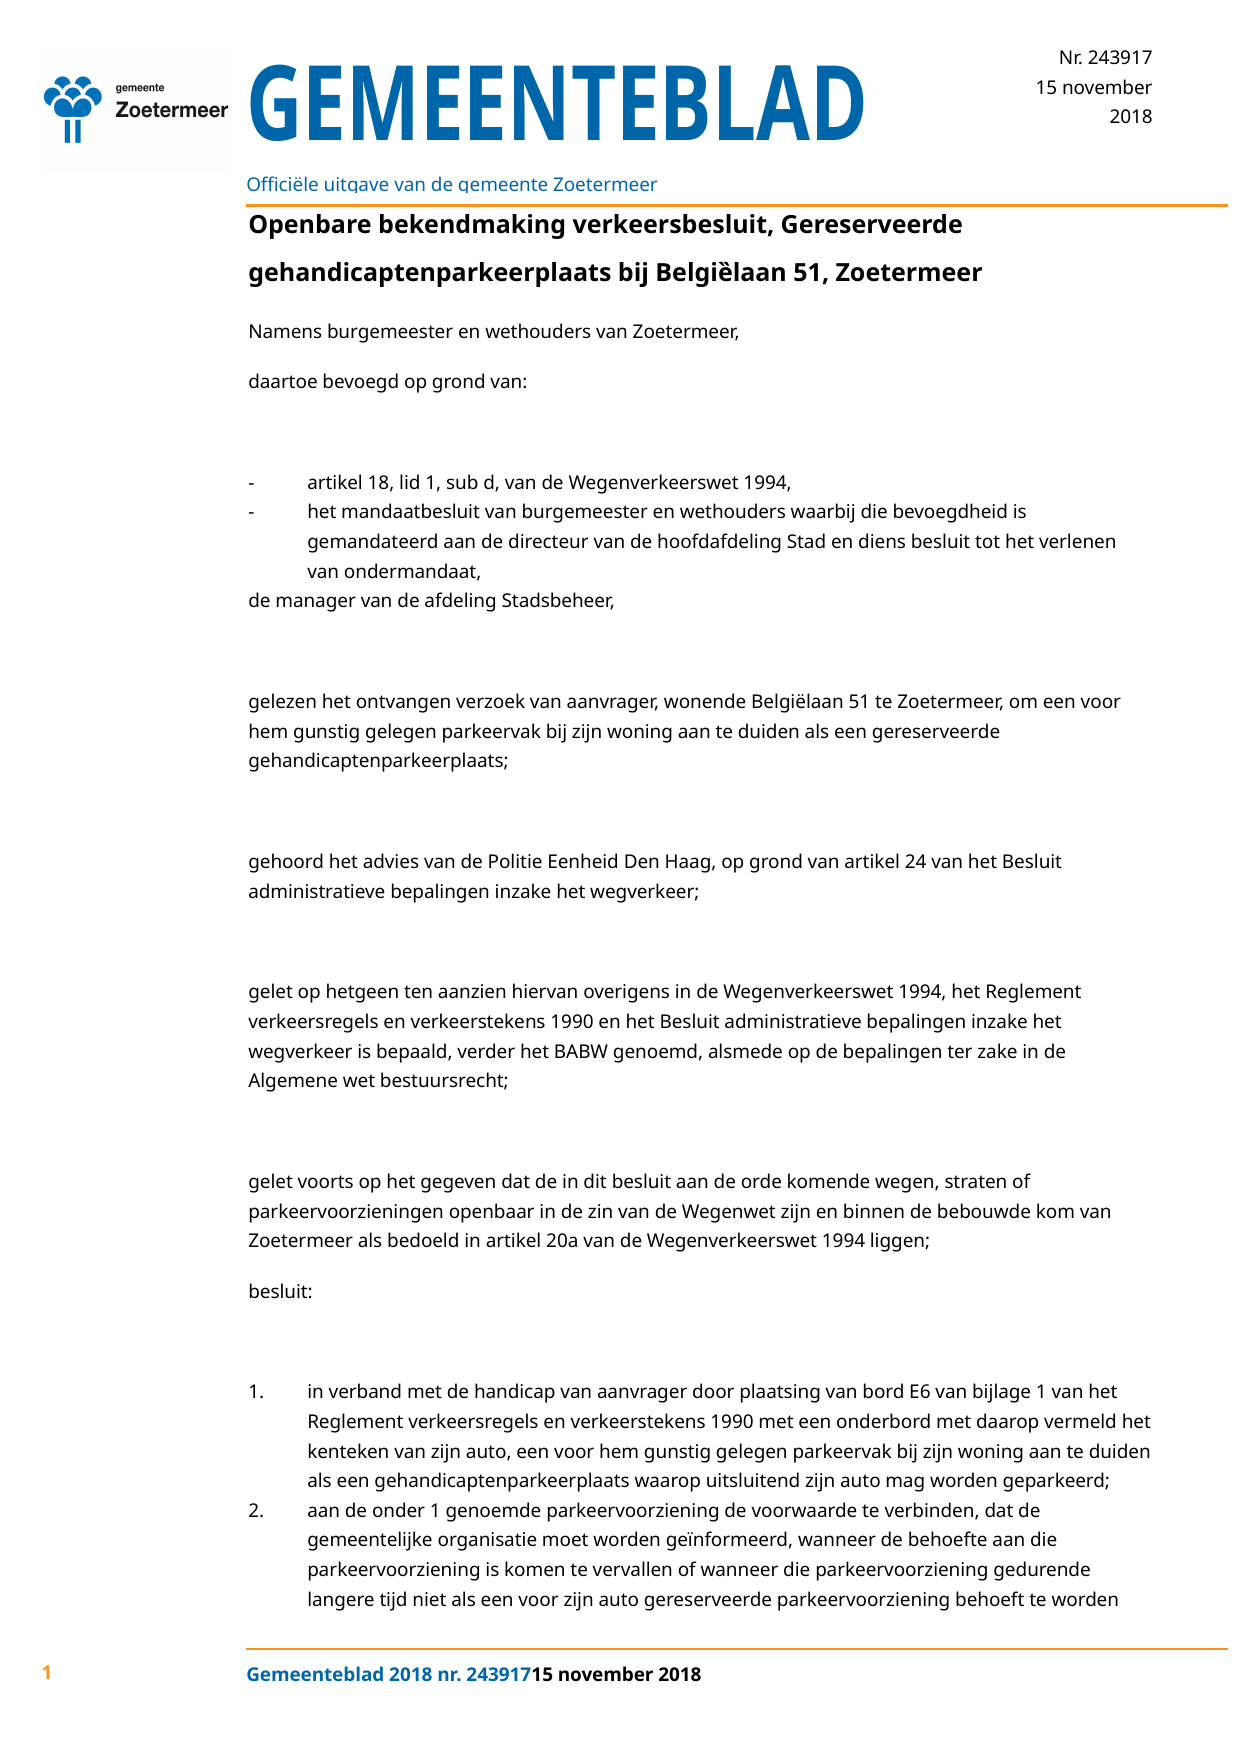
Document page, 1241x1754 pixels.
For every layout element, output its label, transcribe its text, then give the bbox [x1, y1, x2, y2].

text gelet op hetgeen ten aanzien hiervan overigens in de Wegenverkeerswet 1994, het Reglement verkeersregels en verkeerstekens 1990 en het Besluit administratieve bepalingen inzake het wegverkeer is bepaald, verder het BABW genoemd, alsmede op de bepalingen ter zake in de Algemene wet bestuursrecht; [248, 979, 1152, 1093]
picture [41, 47, 231, 172]
text daartoe bevoegd op grond van: [248, 368, 1152, 394]
list het mandaatbesluit van burgemeester en wethouders waarbij die bevoegdheid is gemandateerd aan de directeur van de hoofdafdeling Stad en diens besluit tot het verlenen van ondermandaat, [248, 499, 1152, 584]
text besluit: [248, 1278, 1152, 1304]
text gelet voorts op het gegeven dat de in dit besluit aan de orde komende wegen, straten of parkeervoorzieningen openbaar in de zin van de Wegenwet zijn en binnen de bebouwde kom van Zoetermeer als bedoeld in artikel 20a van de Wegenverkeerswet 1994 liggen; [248, 1168, 1152, 1253]
list in verband met de handicap van aanvrager door plaatsing van bord E6 van bijlage 1 van het Reglement verkeersregels en verkeerstekens 1990 met een onderbord met daarop vermeld het kenteken van zijn auto, een voor hem gunstig gelegen parkeervak bij zijn woning aan te duiden als een gehandicaptenparkeerplaats waarop uitsluitend zijn auto mag worden geparkeerd; [248, 1379, 1152, 1493]
list aan de onder 1 genoemde parkeervoorziening de voorwaarde te verbinden, dat de gemeentelijke organisatie moet worden geïnformeerd, wanneer de behoefte aan die parkeervoorziening is komen te vervallen of wanneer die parkeervoorziening gedurende langere tijd niet als een voor zijn auto gereserveerde parkeervoorziening behoeft te worden [248, 1497, 1152, 1612]
text gelezen het ontvangen verzoek van aanvrager, wonende Belgiëlaan 51 te Zoetermeer, om een voor hem gunstig gelegen parkeervak bij zijn woning aan te duiden als een gereserveerde gehandicaptenparkeerplaats; [248, 688, 1152, 773]
text Namens burgemeester en wethouders van Zoetermeer, [248, 318, 1152, 344]
text Openbare bekendmaking verkeersbesluit, Gereserveerde gehandicaptenparkeerplaats bij Belgiȅlaan 51, Zoetermeer [248, 207, 1152, 288]
list artikel 18, lid 1, sub d, van de Wegenverkeerswet 1994, [248, 469, 1152, 495]
text gehoord het advies van de Politie Eenheid Den Haag, op grond van artikel 24 van het Besluit administratieve bepalingen inzake het wegverkeer; [248, 848, 1152, 904]
text de manager van de afdeling Stadsbeheer, [248, 587, 1152, 613]
